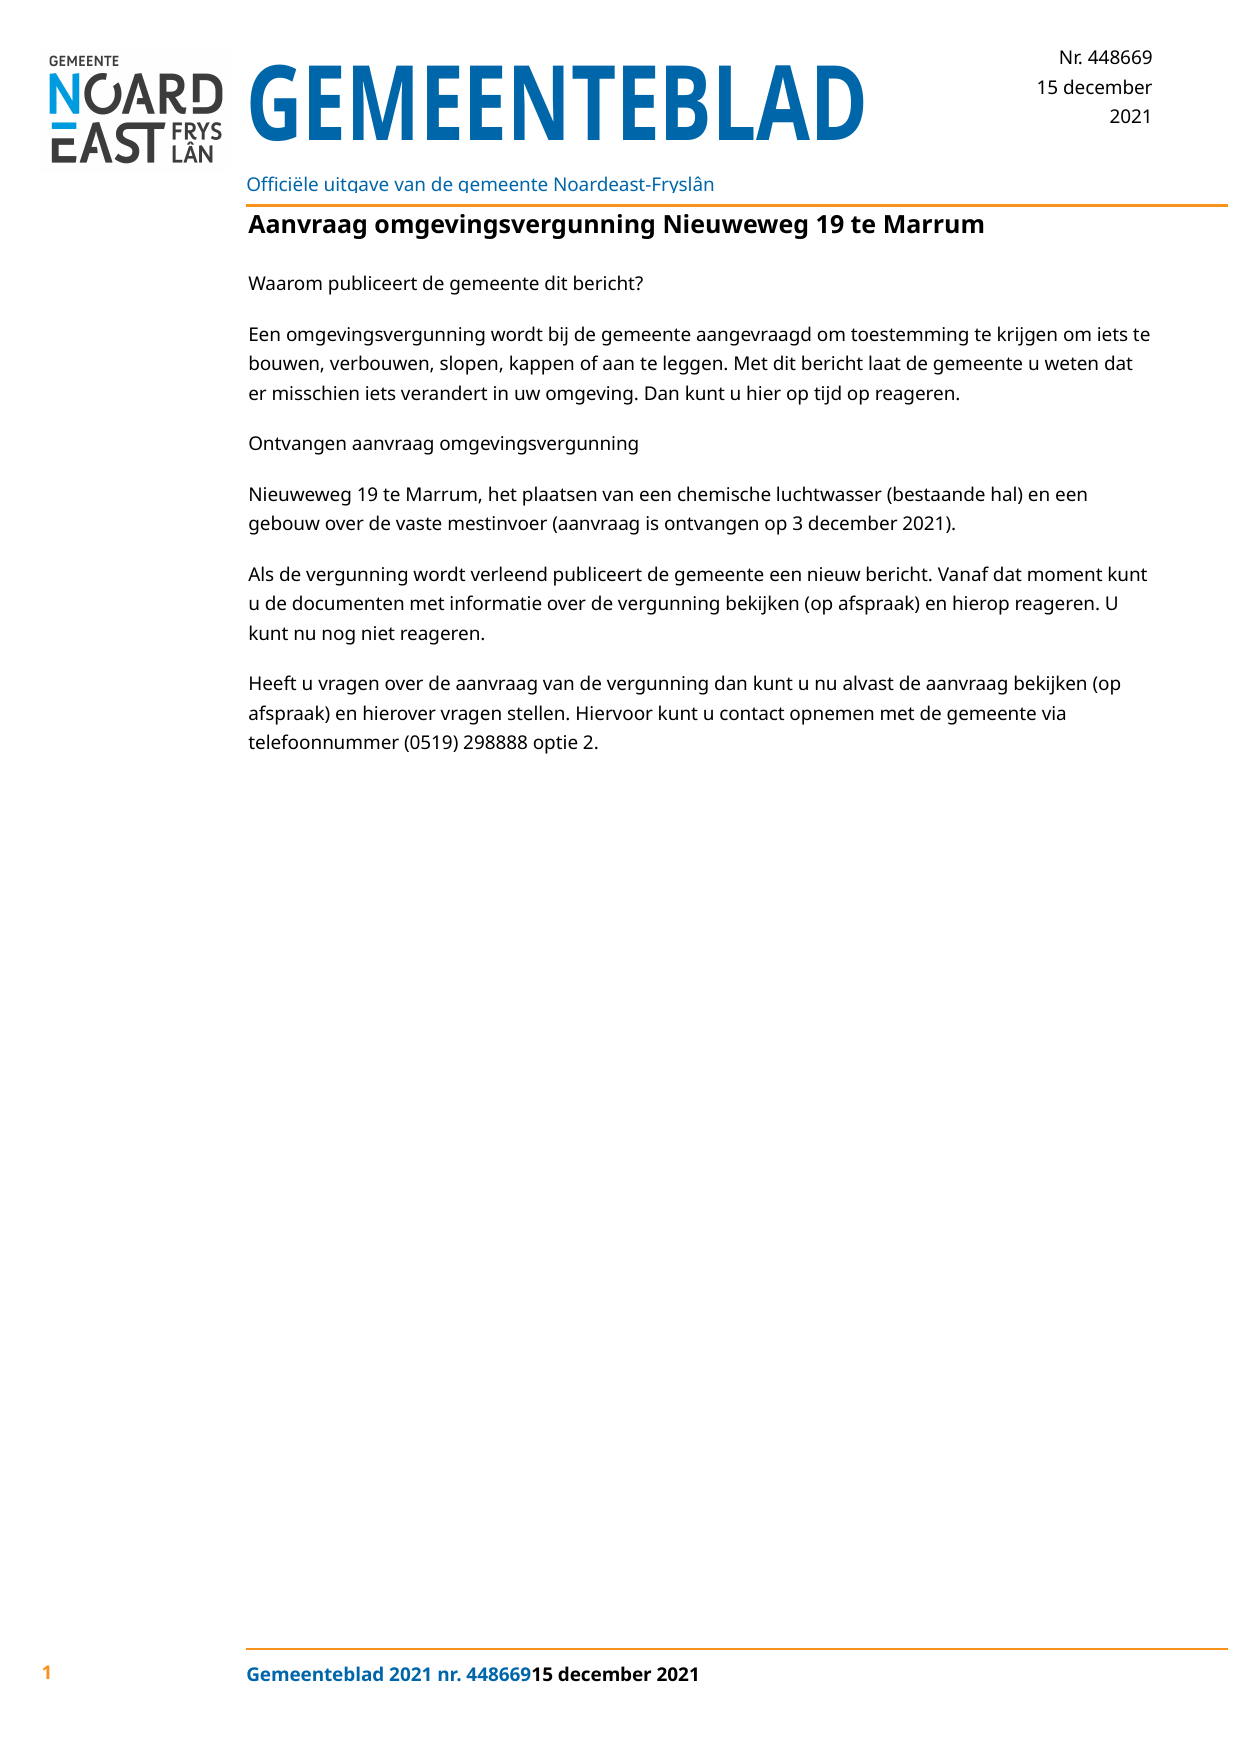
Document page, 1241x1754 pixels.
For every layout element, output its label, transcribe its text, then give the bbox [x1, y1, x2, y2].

text Ontvangen aanvraag omgevingsvergunning [248, 430, 1152, 456]
picture [41, 47, 231, 172]
text Waarom publiceert de gemeente dit bericht? [248, 270, 1152, 296]
text Een omgevingsvergunning wordt bij de gemeente aangevraagd om toestemming te krijgen om iets te bouwen, verbouwen, slopen, kappen of aan te leggen. Met dit bericht laat de gemeente u weten dat er misschien iets verandert in uw omgeving. Dan kunt u hier op tijd op reageren. [248, 321, 1152, 406]
text Heeft u vragen over de aanvraag van de vergunning dan kunt u nu alvast de aanvraag bekijken (op afspraak) en hierover vragen stellen. Hiervoor kunt u contact opnemen met de gemeente via telefoonnummer (0519) 298888 optie 2. [248, 670, 1152, 755]
text Nieuweweg 19 te Marrum, het plaatsen van een chemische luchtwasser (bestaande hal) en een gebouw over de vaste mestinvoer (aanvraag is ontvangen op 3 december 2021). [248, 481, 1152, 536]
text Als de vergunning wordt verleend publiceert de gemeente een nieuw bericht. Vanaf dat moment kunt u de documenten met informatie over de vergunning bekijken (op afspraak) en hierop reageren. U kunt nu nog niet reageren. [248, 561, 1152, 646]
text Aanvraag omgevingsvergunning Nieuweweg 19 te Marrum [248, 207, 1152, 241]
